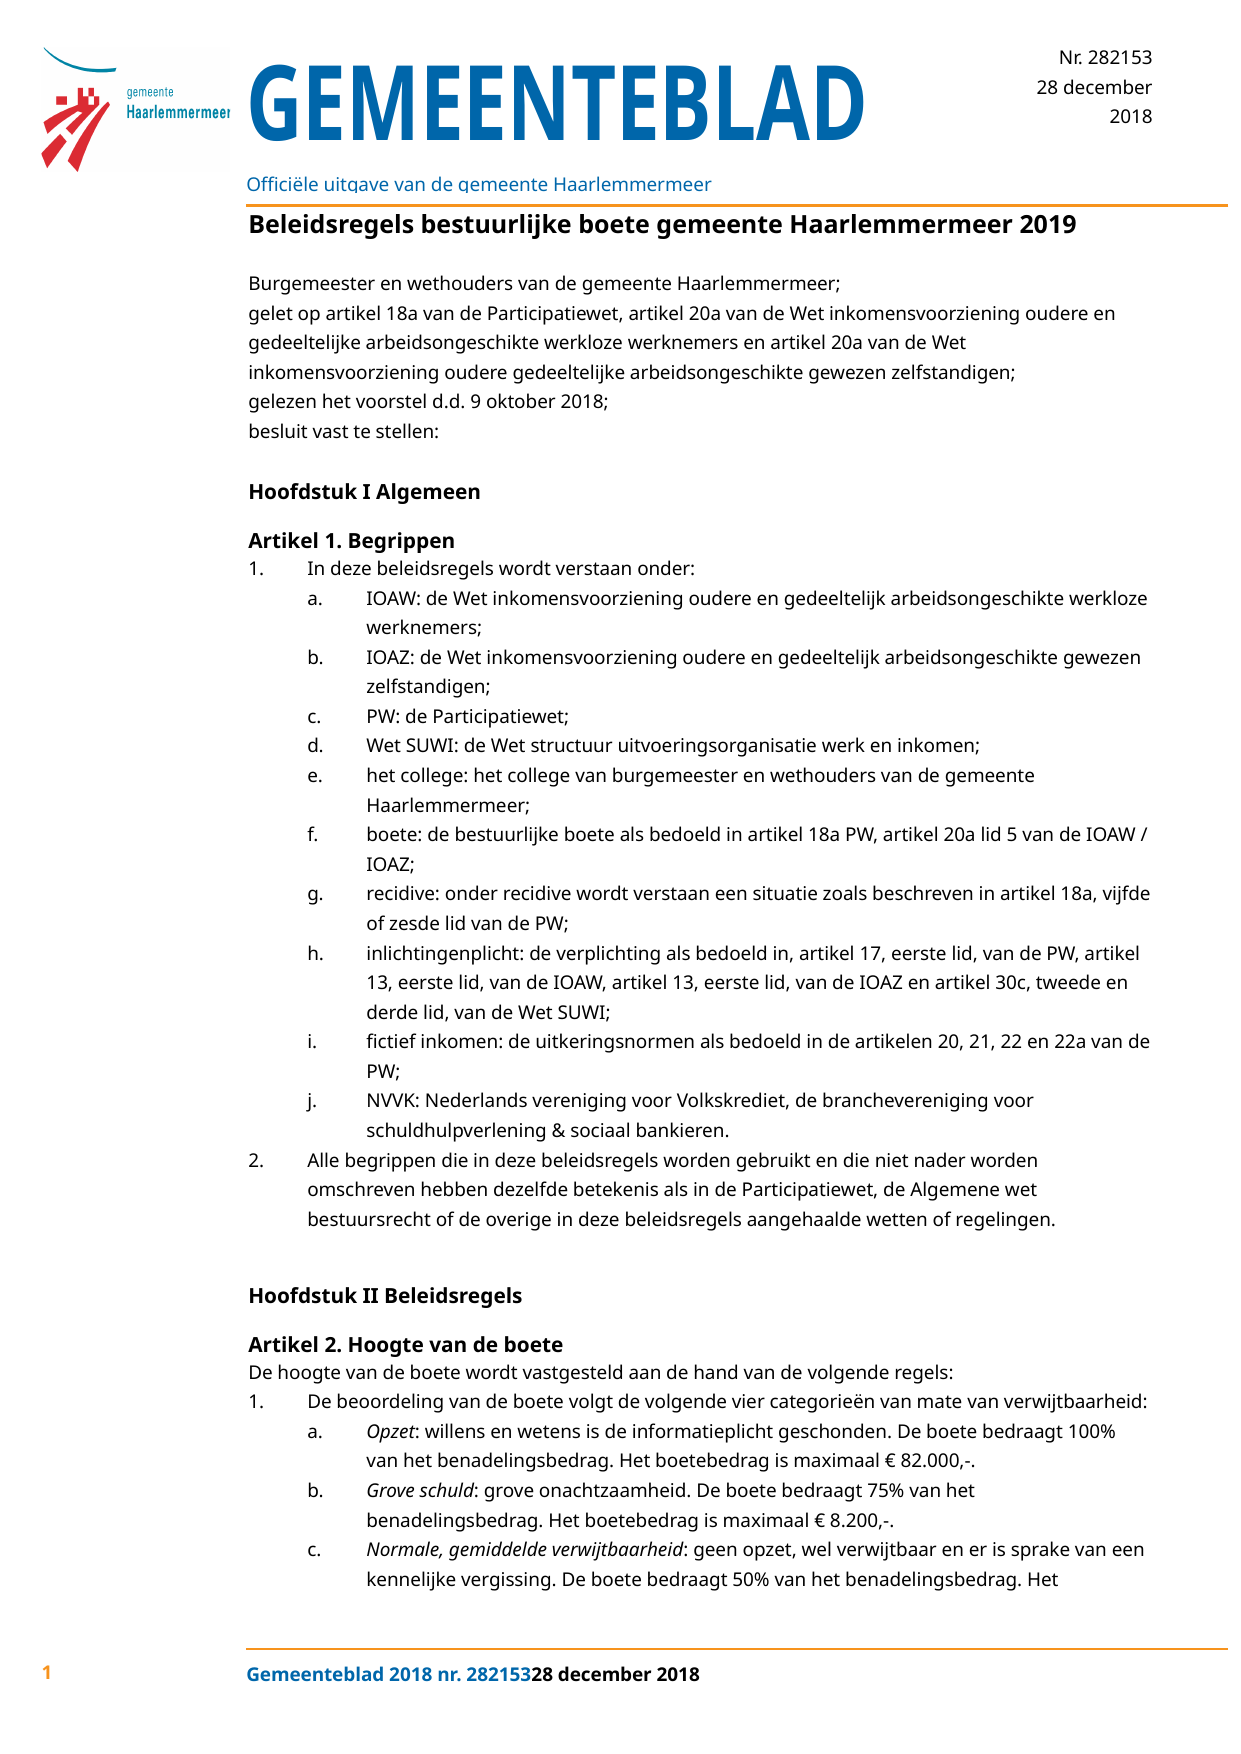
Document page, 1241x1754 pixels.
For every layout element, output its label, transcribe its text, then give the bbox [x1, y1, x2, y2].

text gelet op artikel 18a van de Participatiewet, artikel 20a van de Wet inkomensvoorziening oudere en [248, 300, 1152, 326]
list recidive: onder recidive wordt verstaan een situatie zoals beschreven in artikel 18a, vijfde of zesde lid van de PW; [307, 881, 1152, 936]
text Hoofdstuk I Algemeen [248, 477, 1152, 506]
list inlichtingenplicht: de verplichting als bedoeld in, artikel 17, eerste lid, van de PW, artikel 13, eerste lid, van de IOAW, artikel 13, eerste lid, van de IOAZ en artikel 30c, tweede en derde lid, van de Wet SUWI; [307, 940, 1152, 1024]
text besluit vast te stellen: [248, 418, 1152, 444]
text gelezen het voorstel d.d. 9 oktober 2018; [248, 389, 1152, 414]
text gedeeltelijke arbeidsongeschikte werkloze werknemers en artikel 20a van de Wet [248, 329, 1152, 355]
list Opzet: willens en wetens is de informatieplicht geschonden. De boete bedraagt 100% van het benadelingsbedrag. Het boetebedrag is maximaal € 82.000,-. [307, 1418, 1152, 1473]
text De hoogte van de boete wordt vastgesteld aan de hand van de volgende regels: [248, 1359, 1152, 1384]
list boete: de bestuurlijke boete als bedoeld in artikel 18a PW, artikel 20a lid 5 van de IOAW / IOAZ; [307, 821, 1152, 877]
list Normale, gemiddelde verwijtbaarheid: geen opzet, wel verwijtbaar en er is sprake van een kennelijke vergissing. De boete bedraagt 50% van het benadelingsbedrag. Het [307, 1536, 1152, 1592]
list In deze beleidsregels wordt verstaan onder: [248, 555, 1152, 581]
list IOAZ: de Wet inkomensvoorziening oudere en gedeeltelijk arbeidsongeschikte gewezen zelfstandigen; [307, 644, 1152, 699]
picture [41, 47, 231, 172]
text inkomensvoorziening oudere gedeeltelijke arbeidsongeschikte gewezen zelfstandigen; [248, 359, 1152, 385]
list het college: het college van burgemeester en wethouders van de gemeente Haarlemmermeer; [307, 762, 1152, 817]
list fictief inkomen: de uitkeringsnormen als bedoeld in de artikelen 20, 21, 22 en 22a van de PW; [307, 1028, 1152, 1084]
list PW: de Participatiewet; [307, 703, 1152, 729]
text Artikel 2. Hoogte van de boete [248, 1330, 1152, 1359]
list NVVK: Nederlands vereniging voor Volkskrediet, de branchevereniging voor schuldhulpverlening & sociaal bankieren. [307, 1088, 1152, 1143]
list De beoordeling van de boete volgt de volgende vier categorieën van mate van verwijtbaarheid: [248, 1388, 1152, 1414]
text Hoofdstuk II Beleidsregels [248, 1281, 1152, 1309]
list IOAW: de Wet inkomensvoorziening oudere en gedeeltelijk arbeidsongeschikte werkloze werknemers; [307, 585, 1152, 640]
text Artikel 1. Begrippen [248, 527, 1152, 555]
list Grove schuld: grove onachtzaamheid. De boete bedraagt 75% van het benadelingsbedrag. Het boetebedrag is maximaal € 8.200,-. [307, 1477, 1152, 1532]
list Wet SUWI: de Wet structuur uitvoeringsorganisatie werk en inkomen; [307, 733, 1152, 758]
list Alle begrippen die in deze beleidsregels worden gebruikt en die niet nader worden omschreven hebben dezelfde betekenis als in de Participatiewet, de Algemene wet bestuursrecht of de overige in deze beleidsregels aangehaalde wetten of regelingen. [248, 1147, 1152, 1232]
text Beleidsregels bestuurlijke boete gemeente Haarlemmermeer 2019 [248, 207, 1152, 241]
text Burgemeester en wethouders van de gemeente Haarlemmermeer; [248, 270, 1152, 296]
